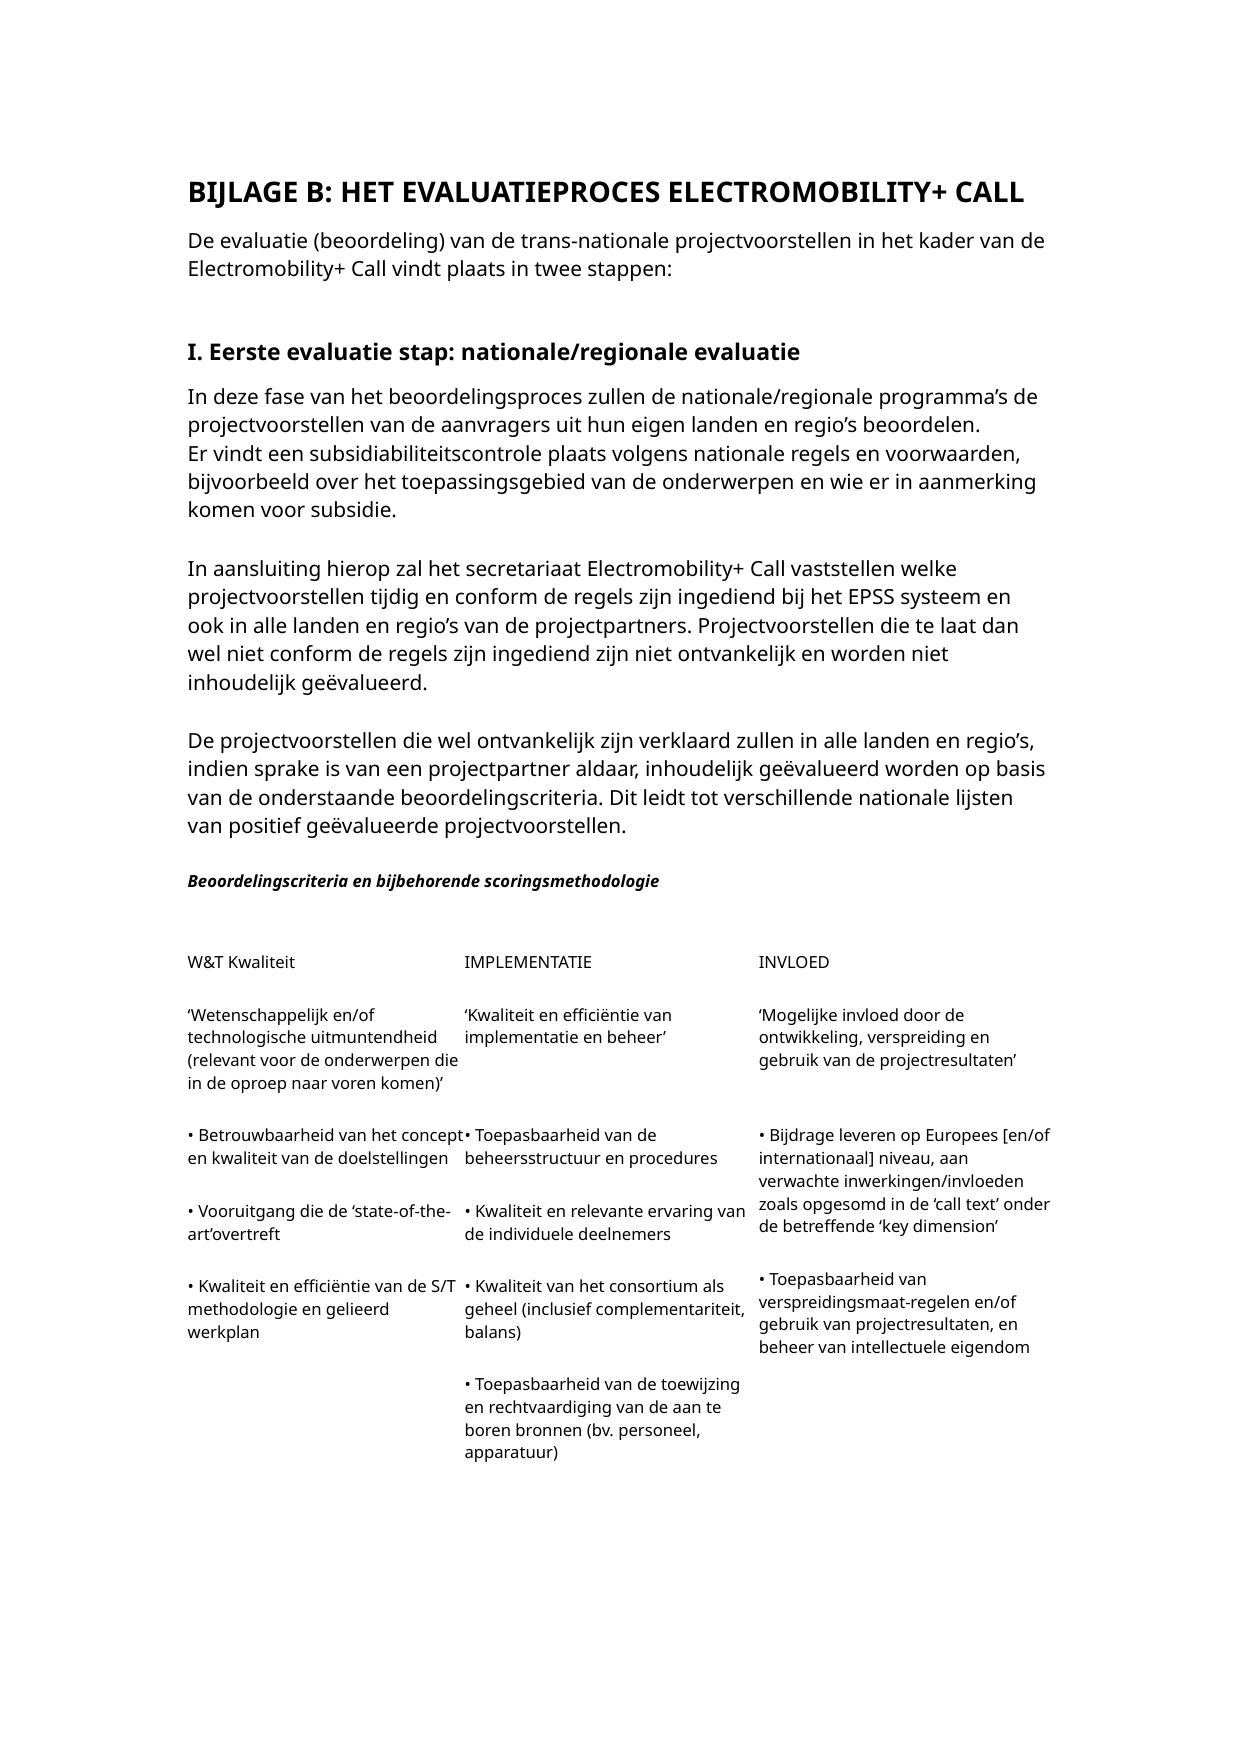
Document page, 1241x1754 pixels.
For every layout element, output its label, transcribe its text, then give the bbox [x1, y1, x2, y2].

table_header W&T Kwaliteit ‘Wetenschappelijk en/of technologische uitmuntendheid (relevant voor de onderwerpen die in de oproep naar voren komen)’ [188, 951, 464, 1124]
text De evaluatie (beoordeling) van de trans-nationale projectvoorstellen in het kader van de Electromobility+ Call vindt plaats in twee stappen: [187, 226, 1053, 283]
subtitle BIJLAGE B: HET EVALUATIEPROCES ELECTROMOBILITY+ CALL [187, 172, 1053, 211]
text In deze fase van het beoordelingsproces zullen de nationale/regionale programma’s de projectvoorstellen van de aanvragers uit hun eigen landen en regio’s beoordelen. [187, 382, 1053, 439]
table_cell • Betrouwbaarheid van het concept en kwaliteit van de doelstellingen • Vooruitgang die de ‘state-of-the-art’overtreft • Kwaliteit en efficiëntie van de S/T methodologie en gelieerd werkplan [188, 1124, 464, 1494]
text Beoordelingscriteria en bijbehorende scoringsmethodologie [187, 870, 1053, 893]
table_cell • Bijdrage leveren op Europees [en/of internationaal] niveau, aan verwachte inwerkingen/invloeden zoals opgesomd in de ‘call text’ onder de betreffende ‘key dimension’ • Toepasbaarheid van verspreidingsmaat-regelen en/of gebruik van projectresultaten, en beheer van intellectuele eigendom [759, 1124, 1053, 1494]
table_header INVLOED ‘Mogelijke invloed door de ontwikkeling, verspreiding en gebruik van de projectresultaten’ [759, 951, 1053, 1124]
table_cell • Toepasbaarheid van de beheersstructuur en procedures • Kwaliteit en relevante ervaring van de individuele deelnemers • Kwaliteit van het consortium als geheel (inclusief complementariteit, balans) • Toepasbaarheid van de toewijzing en rechtvaardiging van de aan te boren bronnen (bv. personeel, apparatuur) [464, 1124, 758, 1494]
text Er vindt een subsidiabiliteitscontrole plaats volgens nationale regels en voorwaarden, bijvoorbeeld over het toepassingsgebied van de onderwerpen en wie er in aanmerking komen voor subsidie. [187, 439, 1053, 524]
subtitle I. Eerste evaluatie stap: nationale/regionale evaluatie [187, 336, 1053, 367]
table_header IMPLEMENTATIE ‘Kwaliteit en efficiëntie van implementatie en beheer’ [464, 951, 758, 1124]
text In aansluiting hierop zal het secretariaat Electromobility+ Call vaststellen welke projectvoorstellen tijdig en conform de regels zijn ingediend bij het EPSS systeem en ook in alle landen en regio’s van de projectpartners. Projectvoorstellen die te laat dan wel niet conform de regels zijn ingediend zijn niet ontvankelijk en worden niet inhoudelijk geëvalueerd. [187, 554, 1053, 696]
text De projectvoorstellen die wel ontvankelijk zijn verklaard zullen in alle landen en regio’s, indien sprake is van een projectpartner aldaar, inhoudelijk geëvalueerd worden op basis van de onderstaande beoordelingscriteria. Dit leidt tot verschillende nationale lijsten van positief geëvalueerde projectvoorstellen. [187, 726, 1053, 840]
